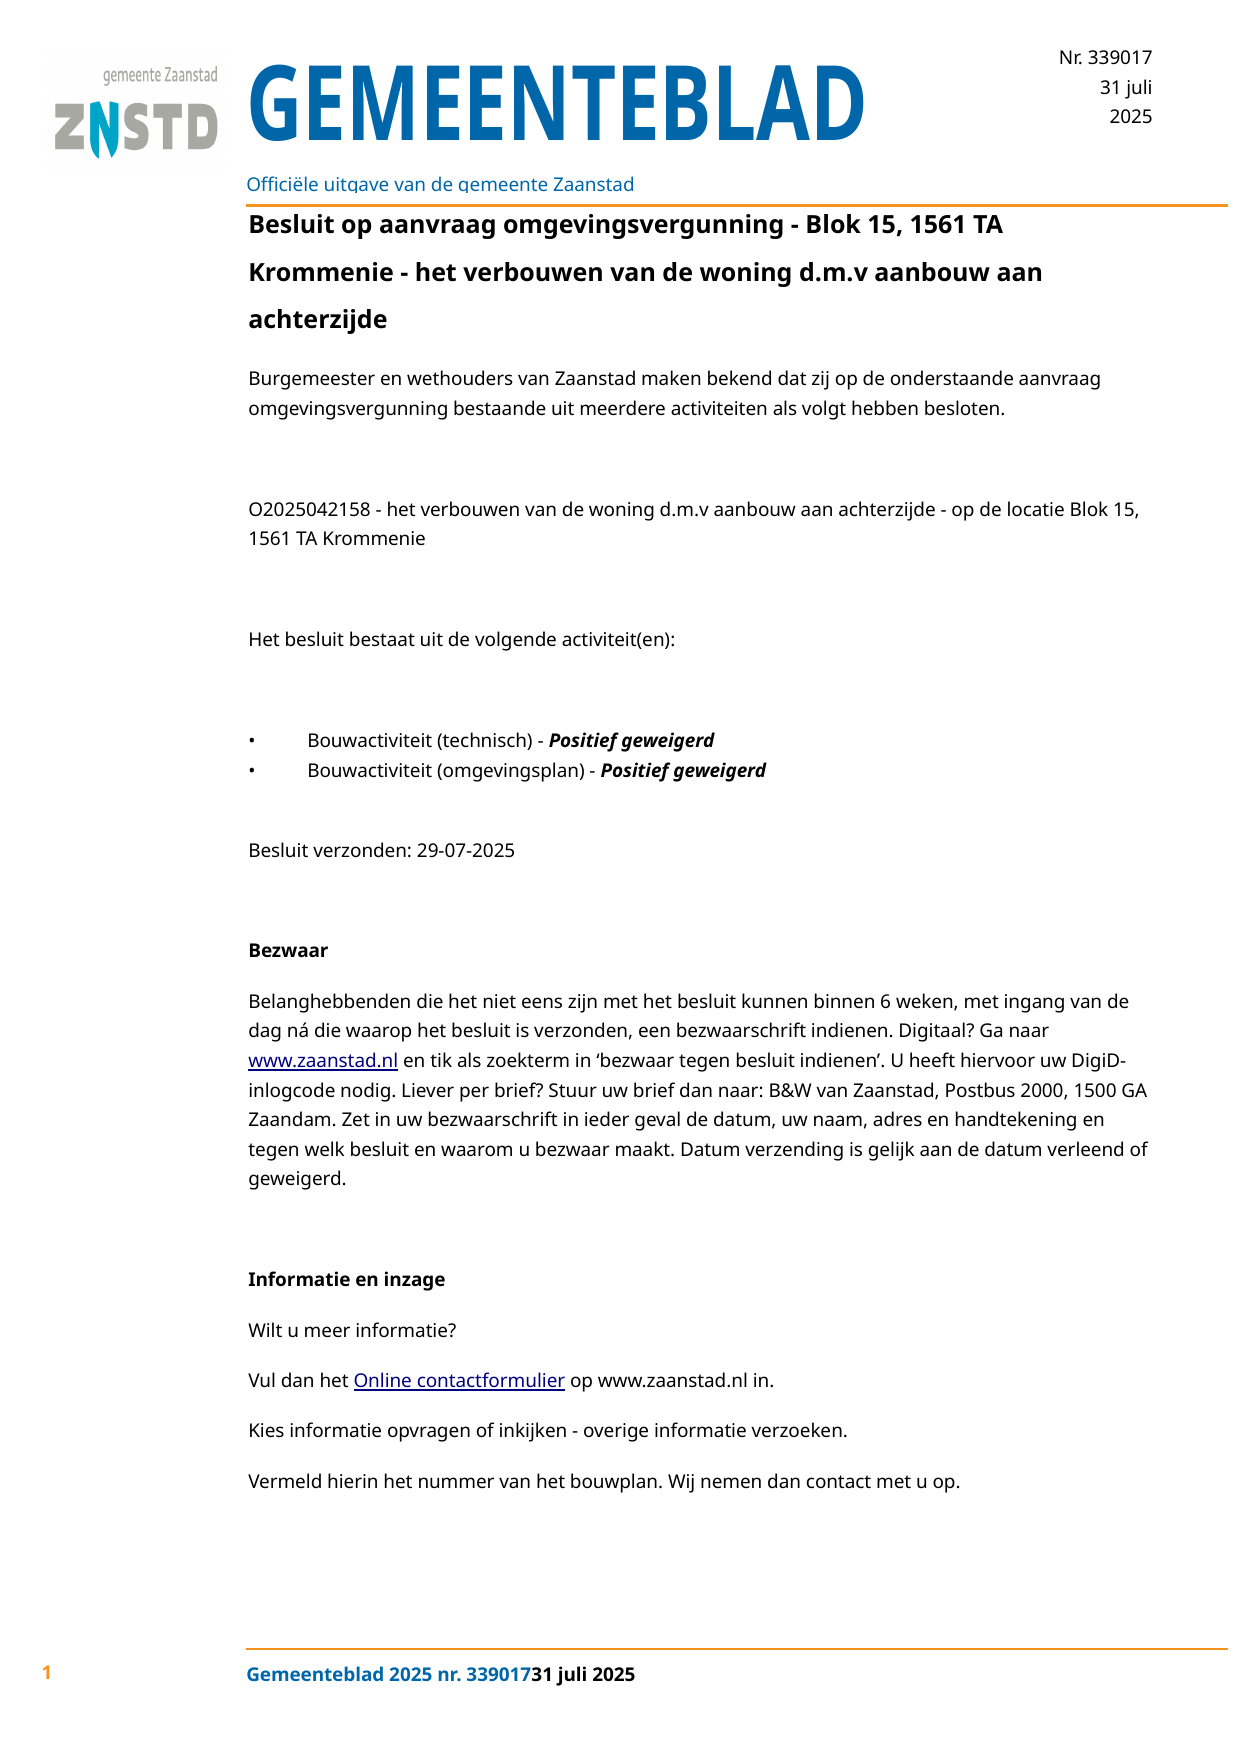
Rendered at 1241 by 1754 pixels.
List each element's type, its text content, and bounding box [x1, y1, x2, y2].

list Bouwactiviteit (omgevingsplan) - Positief geweigerd [248, 757, 1152, 782]
list Bouwactiviteit (technisch) - Positief geweigerd [248, 727, 1152, 753]
text Vermeld hierin het nummer van het bouwplan. Wij nemen dan contact met u op. [248, 1468, 1152, 1494]
picture [41, 47, 231, 172]
text Burgemeester en wethouders van Zaanstad maken bekend dat zij op de onderstaande aanvraag omgevingsvergunning bestaande uit meerdere activiteiten als volgt hebben besloten. [248, 366, 1152, 421]
text Kies informatie opvragen of inkijken - overige informatie verzoeken. [248, 1418, 1152, 1443]
text Vul dan het Online contactformulier op www.zaanstad.nl in. [248, 1367, 1152, 1393]
text Bezwaar [248, 938, 1152, 963]
text Besluit op aanvraag omgevingsvergunning - Blok 15, 1561 TA Krommenie - het verbouwen van de woning d.m.v aanbouw aan achterzijde [248, 207, 1152, 336]
text Informatie en inzage [248, 1266, 1152, 1292]
text Besluit verzonden: 29-07-2025 [248, 837, 1152, 862]
text O2025042158 - het verbouwen van de woning d.m.v aanbouw aan achterzijde - op de locatie Blok 15, 1561 TA Krommenie [248, 496, 1152, 551]
text Belanghebbenden die het niet eens zijn met het besluit kunnen binnen 6 weken, met ingang van de dag ná die waarop het besluit is verzonden, een bezwaarschrift indienen. Digitaal? Ga naar www.zaanstad.nl en tik als zoekterm in ‘bezwaar tegen besluit indienen’. U heeft hiervoor uw DigiD-inlogcode nodig. Liever per brief? Stuur uw brief dan naar: B&W van Zaanstad, Postbus 2000, 1500 GA Zaandam. Zet in uw bezwaarschrift in ieder geval de datum, uw naam, adres en handtekening en tegen welk besluit en waarom u bezwaar maakt. Datum verzending is gelijk aan de datum verleend of geweigerd. [248, 988, 1152, 1191]
text Het besluit bestaat uit de volgende activiteit(en): [248, 626, 1152, 652]
text Wilt u meer informatie? [248, 1317, 1152, 1342]
